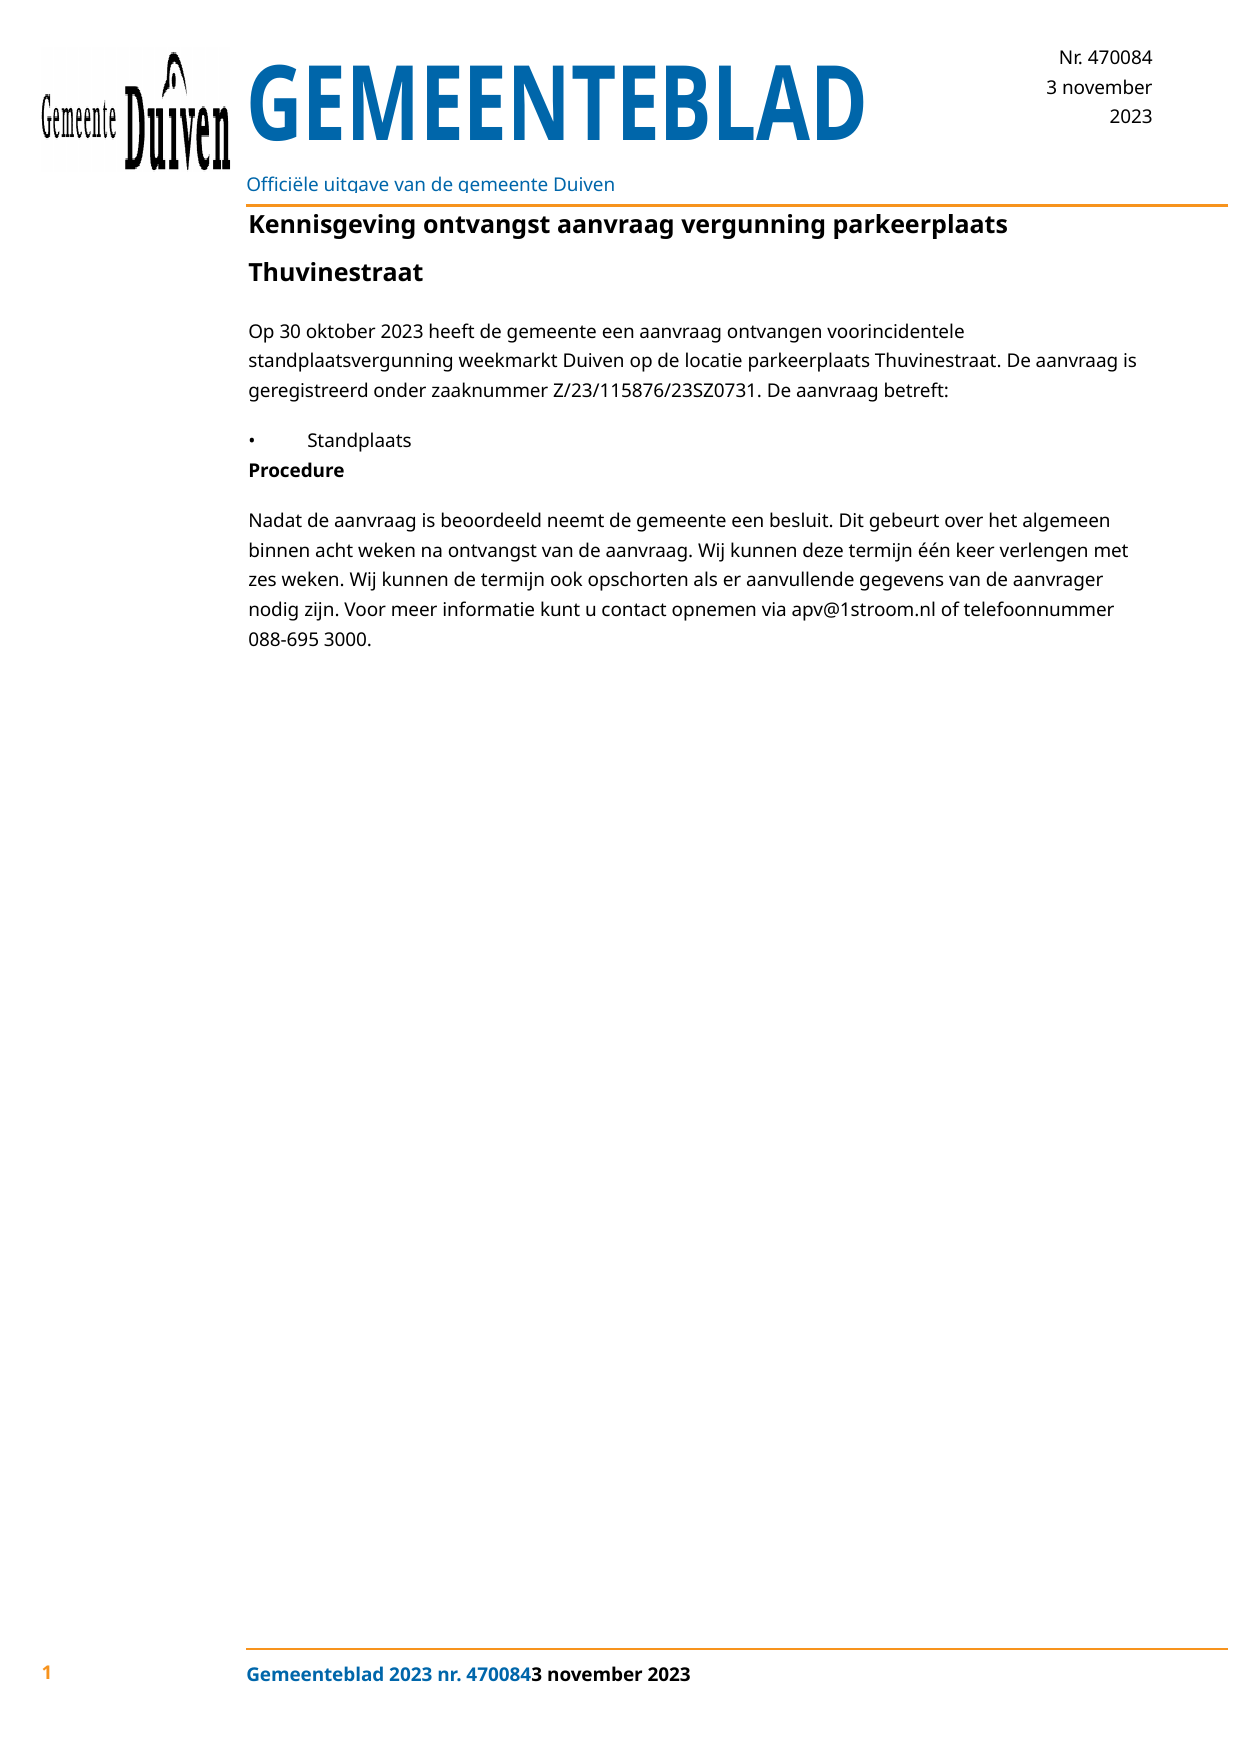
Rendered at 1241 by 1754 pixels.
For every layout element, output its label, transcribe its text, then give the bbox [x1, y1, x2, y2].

text Kennisgeving ontvangst aanvraag vergunning parkeerplaats Thuvinestraat [248, 207, 1152, 288]
text Op 30 oktober 2023 heeft de gemeente een aanvraag ontvangen voorincidentele standplaatsvergunning weekmarkt Duiven op de locatie parkeerplaats Thuvinestraat. De aanvraag is geregistreerd onder zaaknummer Z/23/115876/23SZ0731. De aanvraag betreft: [248, 318, 1152, 403]
text Procedure [248, 457, 1152, 483]
list Standplaats [248, 427, 1152, 453]
text Nadat de aanvraag is beoordeeld neemt de gemeente een besluit. Dit gebeurt over het algemeen binnen acht weken na ontvangst van de aanvraag. Wij kunnen deze termijn één keer verlengen met zes weken. Wij kunnen de termijn ook opschorten als er aanvullende gegevens van de aanvrager nodig zijn. Voor meer informatie kunt u contact opnemen via apv@1stroom.nl of telefoonnummer 088-695 3000. [248, 507, 1152, 652]
picture [41, 47, 231, 172]
